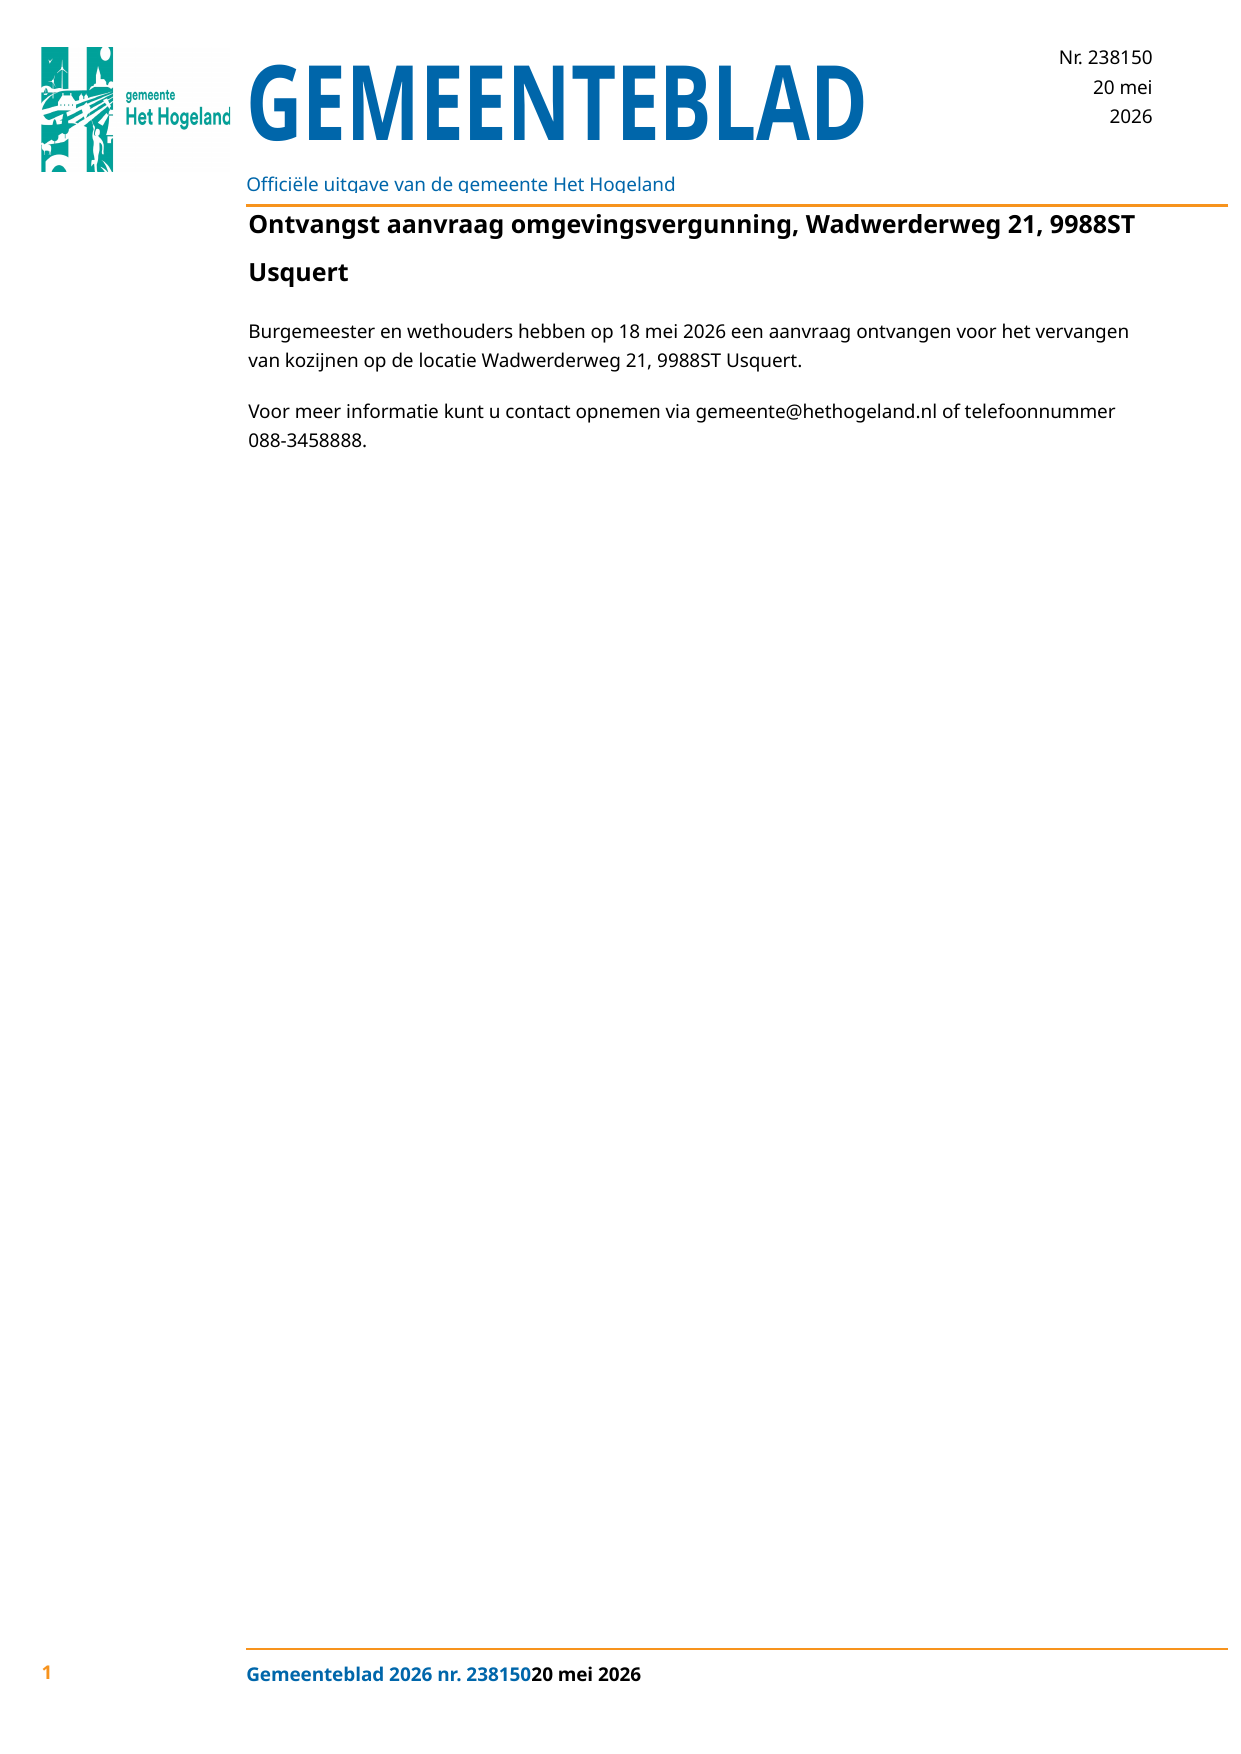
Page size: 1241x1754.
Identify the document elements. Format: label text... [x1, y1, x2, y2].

picture [41, 47, 231, 172]
text Voor meer informatie kunt u contact opnemen via gemeente@hethogeland.nl of telefoonnummer 088-3458888. [248, 398, 1152, 453]
text Ontvangst aanvraag omgevingsvergunning, Wadwerderweg 21, 9988ST Usquert [248, 207, 1152, 288]
text Burgemeester en wethouders hebben op 18 mei 2026 een aanvraag ontvangen voor het vervangen van kozijnen op de locatie Wadwerderweg 21, 9988ST Usquert. [248, 318, 1152, 373]
